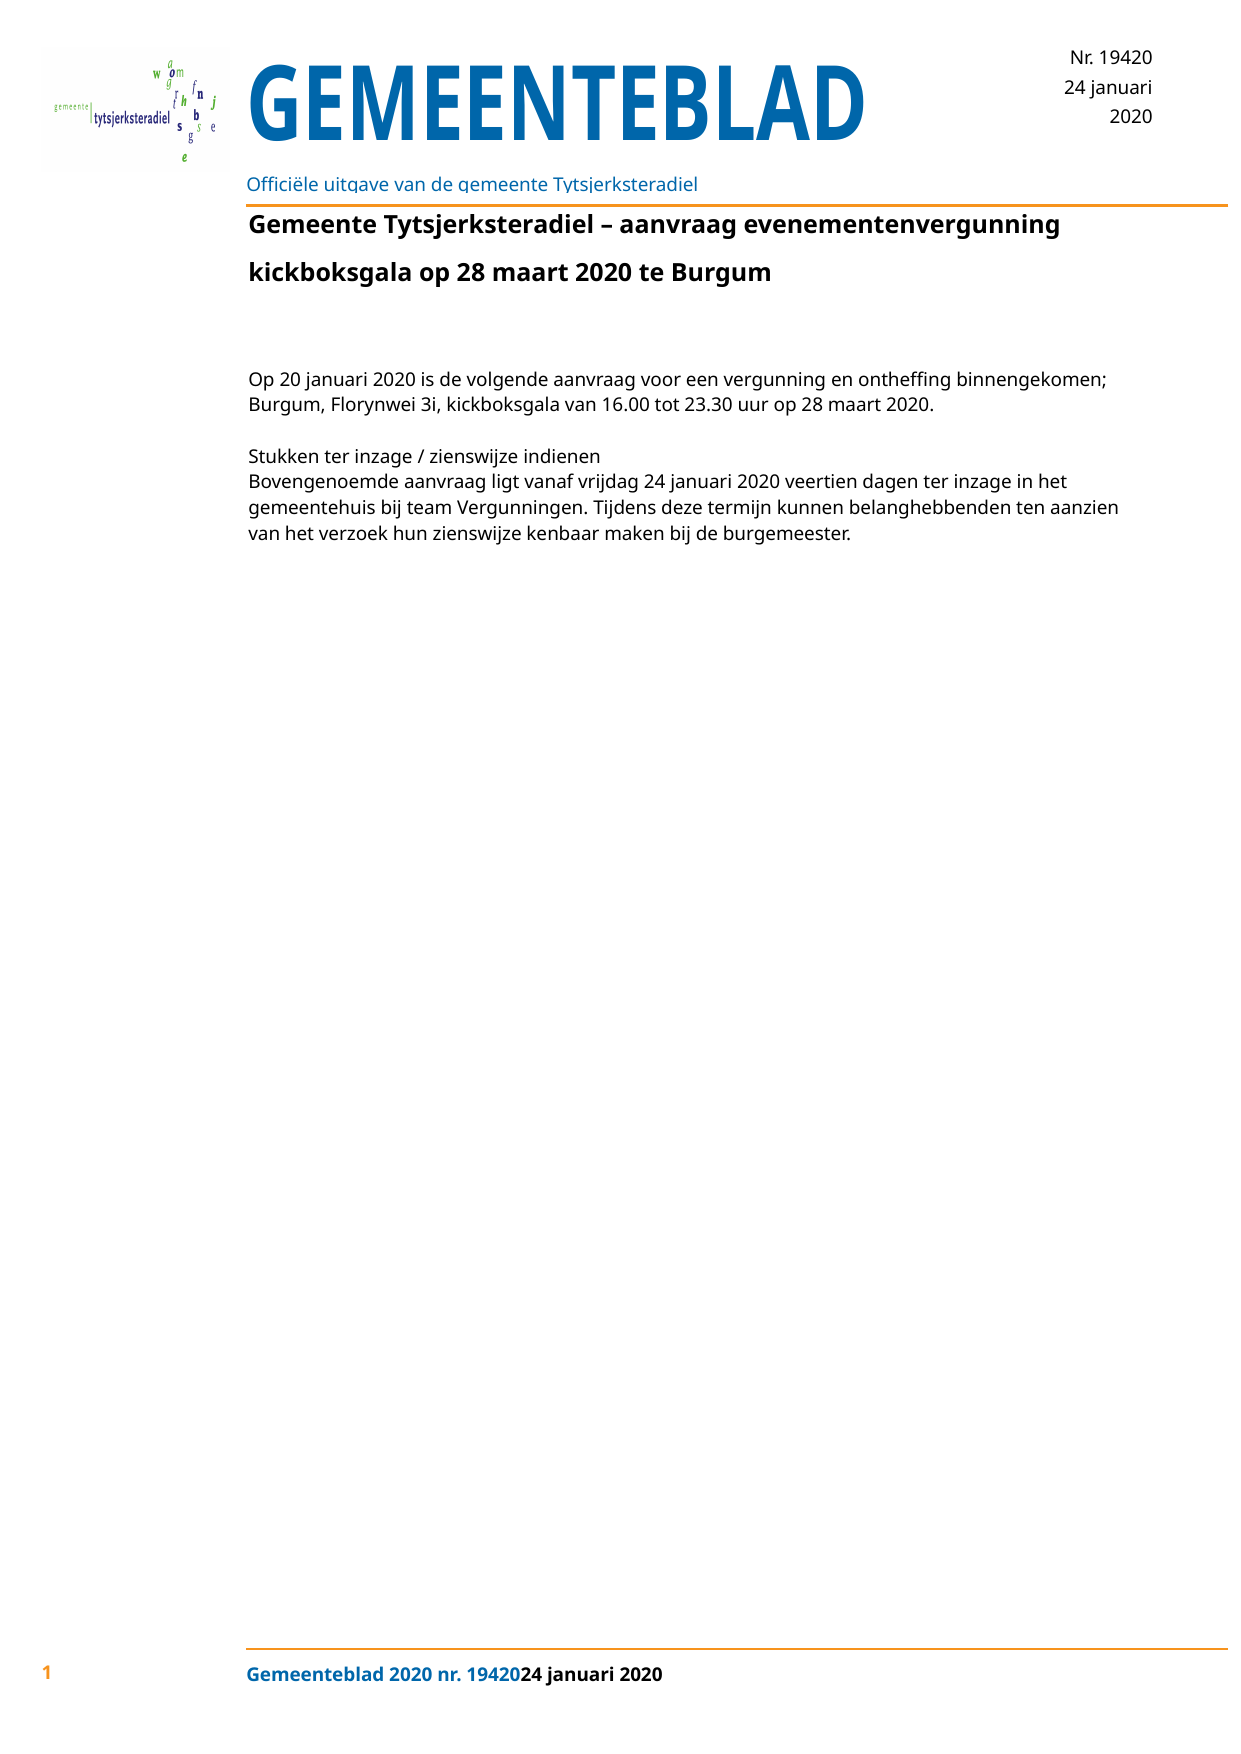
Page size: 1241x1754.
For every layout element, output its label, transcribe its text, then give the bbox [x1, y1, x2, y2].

text Gemeente Tytsjerksteradiel – aanvraag evenementenvergunning kickboksgala op 28 maart 2020 te Burgum [248, 207, 1152, 288]
text Stukken ter inzage / zienswijze indienen [248, 443, 1152, 469]
text Bovengenoemde aanvraag ligt vanaf vrijdag 24 januari 2020 veertien dagen ter inzage in het gemeentehuis bij team Vergunningen. Tijdens deze termijn kunnen belanghebbenden ten aanzien van het verzoek hun zienswijze kenbaar maken bij de burgemeester. [248, 469, 1152, 546]
text Burgum, Florynwei 3i, kickboksgala van 16.00 tot 23.30 uur op 28 maart 2020. [248, 391, 1152, 417]
picture [41, 47, 231, 172]
text Op 20 januari 2020 is de volgende aanvraag voor een vergunning en ontheffing binnengekomen; [248, 366, 1152, 391]
